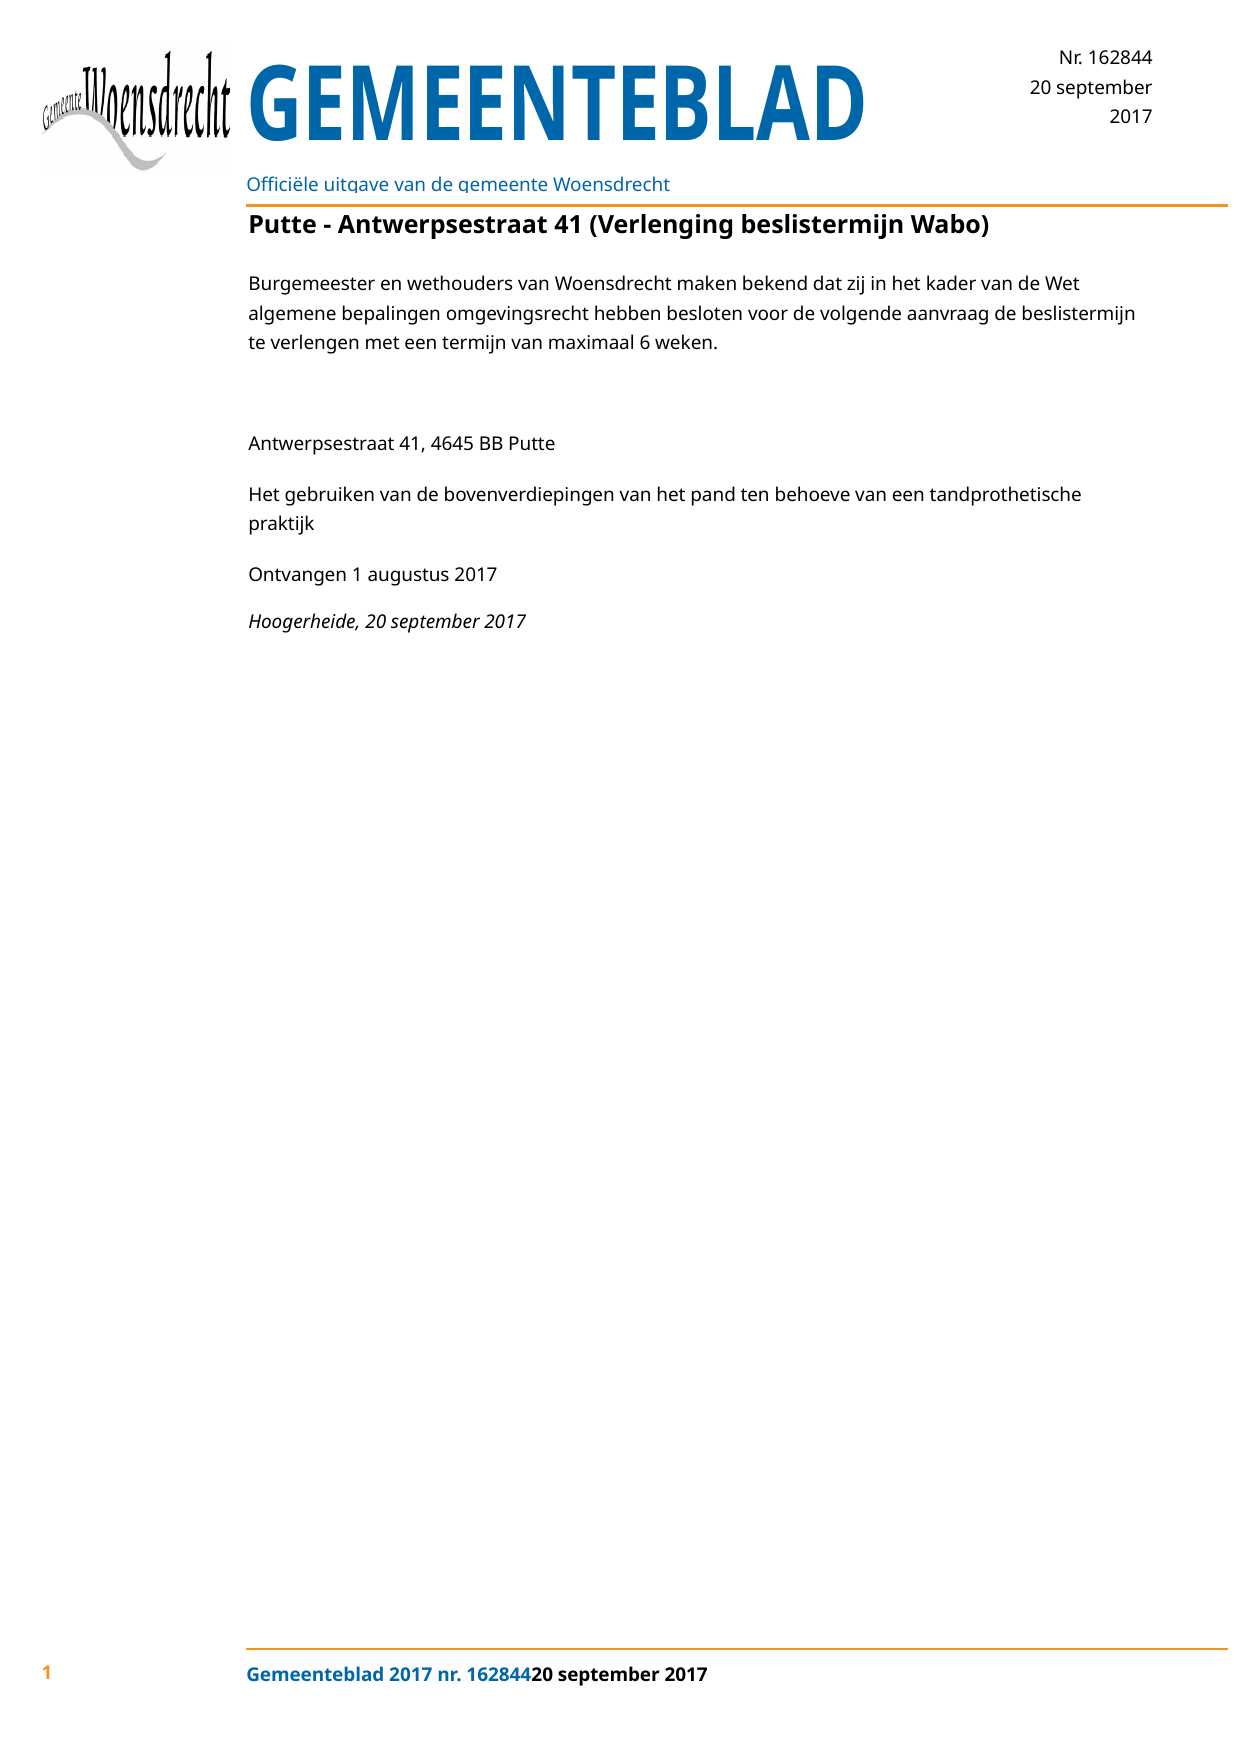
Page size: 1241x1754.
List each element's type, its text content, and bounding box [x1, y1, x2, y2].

text Antwerpsestraat 41, 4645 BB Putte [248, 430, 1152, 456]
text Ontvangen 1 augustus 2017 [248, 561, 1152, 586]
text Het gebruiken van de bovenverdiepingen van het pand ten behoeve van een tandprothetische praktijk [248, 481, 1152, 536]
text Hoogerheide, 20 september 2017 [248, 608, 1152, 634]
text Putte - Antwerpsestraat 41 (Verlenging beslistermijn Wabo) [248, 207, 1152, 241]
text Burgemeester en wethouders van Woensdrecht maken bekend dat zij in het kader van de Wet algemene bepalingen omgevingsrecht hebben besloten voor de volgende aanvraag de beslistermijn te verlengen met een termijn van maximaal 6 weken. [248, 270, 1152, 355]
picture [41, 47, 231, 172]
